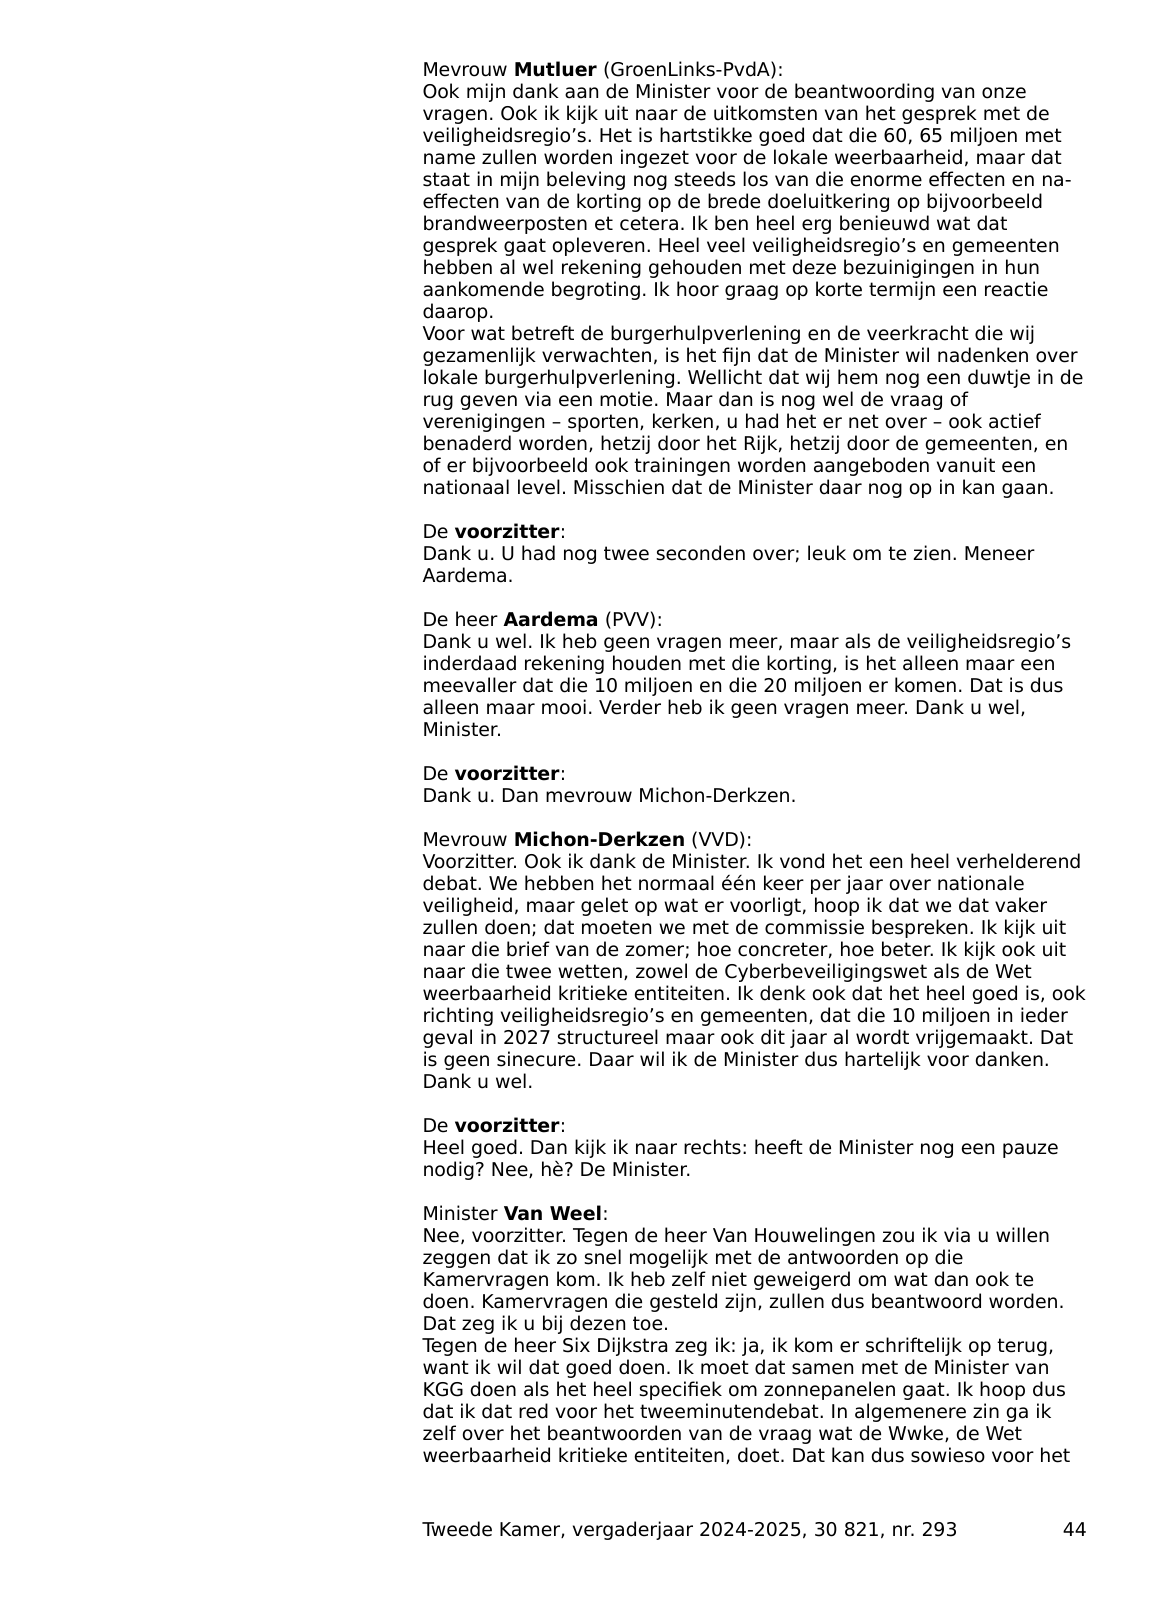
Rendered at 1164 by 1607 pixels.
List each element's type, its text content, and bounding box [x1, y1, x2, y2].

text Minister Van Weel: [422, 1203, 1087, 1225]
text De heer Aardema (PVV): [422, 609, 1087, 631]
text Dank u. Dan mevrouw Michon-Derkzen. [422, 785, 1087, 807]
text Mevrouw Michon-Derkzen (VVD): [422, 829, 1087, 851]
text Mevrouw Mutluer (GroenLinks-PvdA): [422, 59, 1087, 81]
text Voor wat betreft de burgerhulpverlening en de veerkracht die wij gezamenlijk verwachten, is het fijn dat de Minister wil nadenken over lokale burgerhulpverlening. Wellicht dat wij hem nog een duwtje in de rug geven via een motie. Maar dan is nog wel de vraag of verenigingen – sporten, kerken, u had het er net over – ook actief benaderd worden, hetzij door het Rijk, hetzij door de gemeenten, en of er bijvoorbeeld ook trainingen worden aangeboden vanuit een nationaal level. Misschien dat de Minister daar nog op in kan gaan. [422, 323, 1087, 499]
text Dank u. U had nog twee seconden over; leuk om te zien. Meneer Aardema. [422, 543, 1087, 587]
text Dank u wel. Ik heb geen vragen meer, maar als de veiligheidsregio’s inderdaad rekening houden met die korting, is het alleen maar een meevaller dat die 10 miljoen en die 20 miljoen er komen. Dat is dus alleen maar mooi. Verder heb ik geen vragen meer. Dank u wel, Minister. [422, 631, 1087, 741]
text Heel goed. Dan kijk ik naar rechts: heeft de Minister nog een pauze nodig? Nee, hè? De Minister. [422, 1137, 1087, 1181]
text De voorzitter: [422, 763, 1087, 785]
text Voorzitter. Ook ik dank de Minister. Ik vond het een heel verhelderend debat. We hebben het normaal één keer per jaar over nationale veiligheid, maar gelet op wat er voorligt, hoop ik dat we dat vaker zullen doen; dat moeten we met de commissie bespreken. Ik kijk uit naar die brief van de zomer; hoe concreter, hoe beter. Ik kijk ook uit naar die twee wetten, zowel de Cyberbeveiligingswet als de Wet weerbaarheid kritieke entiteiten. Ik denk ook dat het heel goed is, ook richting veiligheidsregio’s en gemeenten, dat die 10 miljoen in ieder geval in 2027 structureel maar ook dit jaar al wordt vrijgemaakt. Dat is geen sinecure. Daar wil ik de Minister dus hartelijk voor danken. [422, 851, 1087, 1071]
text Nee, voorzitter. Tegen de heer Van Houwelingen zou ik via u willen zeggen dat ik zo snel mogelijk met de antwoorden op die Kamervragen kom. Ik heb zelf niet geweigerd om wat dan ook te doen. Kamervragen die gesteld zijn, zullen dus beantwoord worden. Dat zeg ik u bij dezen toe. [422, 1225, 1087, 1335]
text Tegen de heer Six Dijkstra zeg ik: ja, ik kom er schriftelijk op terug, want ik wil dat goed doen. Ik moet dat samen met de Minister van KGG doen als het heel specifiek om zonnepanelen gaat. Ik hoop dus dat ik dat red voor het tweeminutendebat. In algemenere zin ga ik zelf over het beantwoorden van de vraag wat de Wwke, de Wet weerbaarheid kritieke entiteiten, doet. Dat kan dus sowieso voor het [422, 1335, 1087, 1467]
text Ook mijn dank aan de Minister voor de beantwoording van onze vragen. Ook ik kijk uit naar de uitkomsten van het gesprek met de veiligheidsregio’s. Het is hartstikke goed dat die 60, 65 miljoen met name zullen worden ingezet voor de lokale weerbaarheid, maar dat staat in mijn beleving nog steeds los van die enorme effecten en na-effecten van de korting op de brede doeluitkering op bijvoorbeeld brandweerposten et cetera. Ik ben heel erg benieuwd wat dat gesprek gaat opleveren. Heel veel veiligheidsregio’s en gemeenten hebben al wel rekening gehouden met deze bezuinigingen in hun aankomende begroting. Ik hoor graag op korte termijn een reactie daarop. [422, 81, 1087, 323]
text De voorzitter: [422, 521, 1087, 543]
text De voorzitter: [422, 1115, 1087, 1137]
text Dank u wel. [422, 1071, 1087, 1093]
